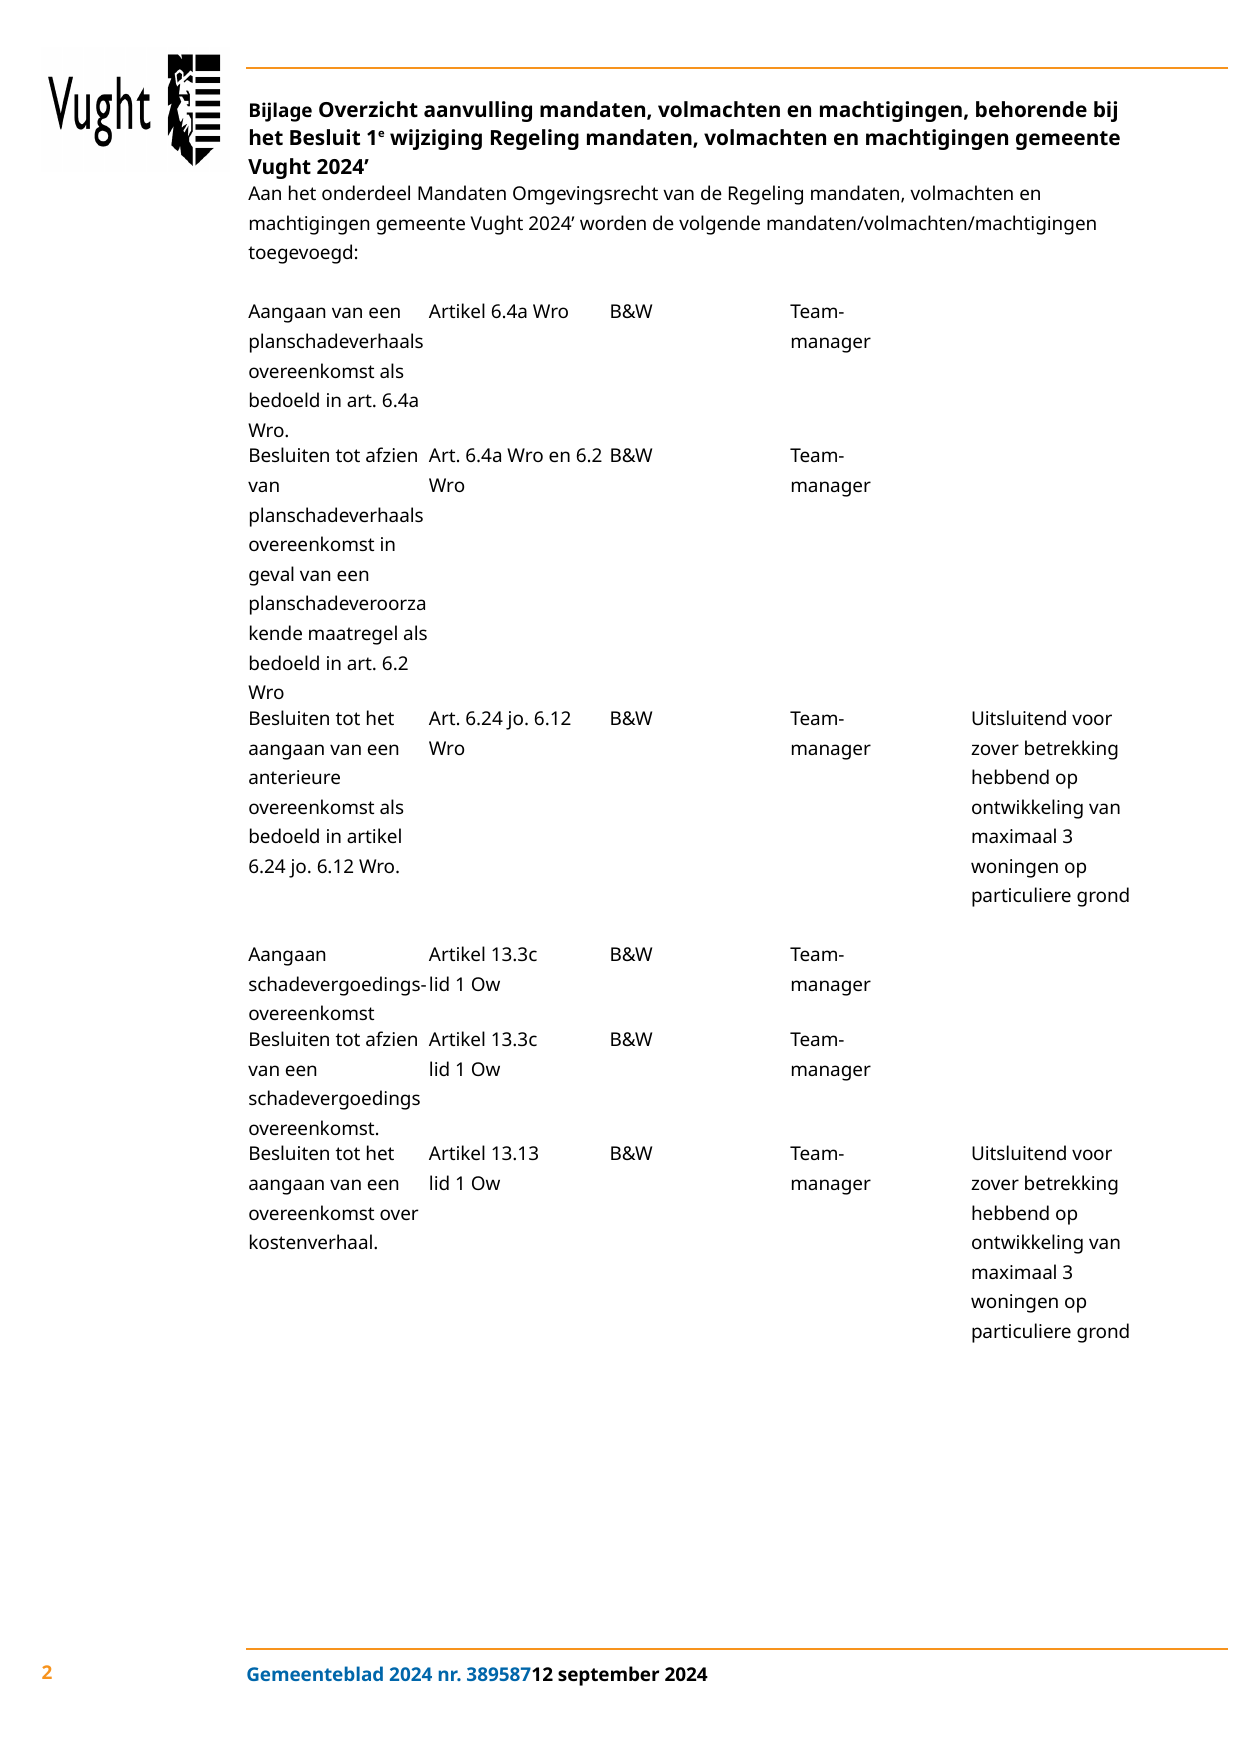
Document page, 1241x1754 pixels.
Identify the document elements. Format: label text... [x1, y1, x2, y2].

table_header B&W [609, 941, 790, 1026]
table_cell [971, 1026, 1152, 1141]
text Aan het onderdeel Mandaten Omgevingsrecht van de Regeling mandaten, volmachten en machtigingen gemeente Vught 2024’ worden de volgende mandaten/volmachten/machtigingen toegevoegd: [248, 180, 1152, 265]
table_cell Artikel 13.13 lid 1 Ow [429, 1141, 609, 1344]
table_cell Team- manager [790, 705, 971, 908]
table_header Team- manager [790, 941, 971, 1026]
table_cell Team- manager [790, 1141, 971, 1344]
table_cell Art. 6.24 jo. 6.12 Wro [429, 705, 609, 908]
table_cell Besluiten tot het aangaan van een overeenkomst over kostenverhaal. [248, 1141, 429, 1344]
table_cell B&W [609, 1141, 790, 1344]
table_cell B&W [609, 1026, 790, 1141]
table_header Aangaan van een planschadeverhaalsovereenkomst als bedoeld in art. 6.4a Wro. [248, 299, 429, 443]
table_header [971, 299, 1152, 443]
table_cell Art. 6.4a Wro en 6.2 Wro [429, 443, 609, 705]
table_header Team- manager [790, 299, 971, 443]
table_cell Besluiten tot afzien van een schadevergoedingsovereenkomst. [248, 1026, 429, 1141]
table_header Artikel 6.4a Wro [429, 299, 609, 443]
table_cell Uitsluitend voor zover betrekking hebbend op ontwikkeling van maximaal 3 woningen op particuliere grond [971, 705, 1152, 908]
text Bijlage Overzicht aanvulling mandaten, volmachten en machtigingen, behorende bij het Besluit 1e wijziging Regeling mandaten, volmachten en machtigingen gemeente Vught 2024’ [248, 95, 1152, 180]
table_cell Uitsluitend voor zover betrekking hebbend op ontwikkeling van maximaal 3 woningen op particuliere grond [971, 1141, 1152, 1344]
table_cell B&W [609, 705, 790, 908]
table_cell [971, 443, 1152, 705]
table_cell Artikel 13.3c lid 1 Ow [429, 1026, 609, 1141]
table_cell Team- manager [790, 443, 971, 705]
table_cell Besluiten tot het aangaan van een anterieure overeenkomst als bedoeld in artikel 6.24 jo. 6.12 Wro. [248, 705, 429, 908]
table_header Aangaan schadevergoedings-overeenkomst [248, 941, 429, 1026]
table_cell B&W [609, 443, 790, 705]
table_header B&W [609, 299, 790, 443]
table_cell Team- manager [790, 1026, 971, 1141]
table_header Artikel 13.3c lid 1 Ow [429, 941, 609, 1026]
table_header [971, 941, 1152, 1026]
picture [41, 47, 231, 172]
table_cell Besluiten tot afzien van planschadeverhaalsovereenkomst in geval van een planschadeveroorzakende maatregel als bedoeld in art. 6.2 Wro [248, 443, 429, 705]
